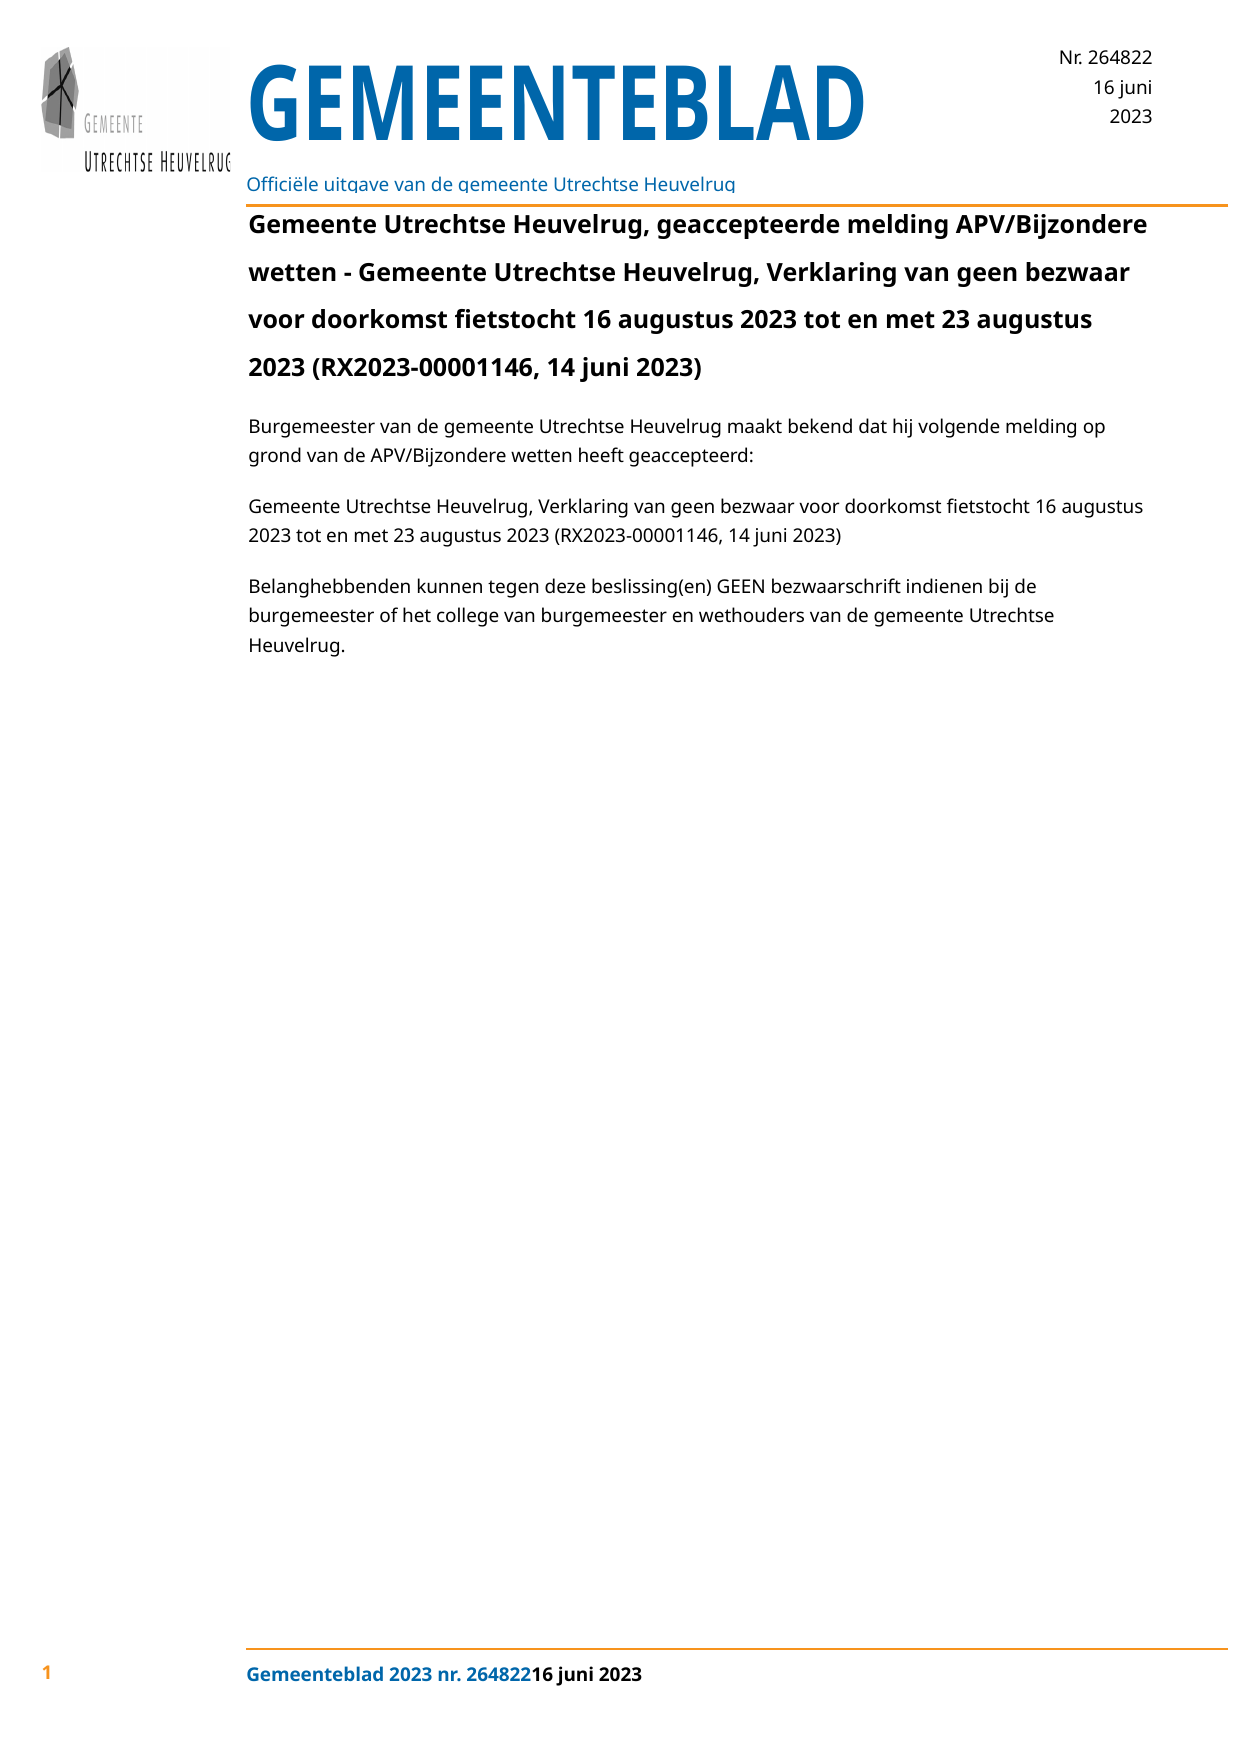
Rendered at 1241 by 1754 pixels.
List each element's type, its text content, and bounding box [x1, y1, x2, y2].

text Burgemeester van de gemeente Utrechtse Heuvelrug maakt bekend dat hij volgende melding op grond van de APV/Bijzondere wetten heeft geaccepteerd: [248, 413, 1152, 468]
text Gemeente Utrechtse Heuvelrug, Verklaring van geen bezwaar voor doorkomst fietstocht 16 augustus 2023 tot en met 23 augustus 2023 (RX2023-00001146, 14 juni 2023) [248, 493, 1152, 548]
picture [41, 47, 231, 172]
text Gemeente Utrechtse Heuvelrug, geaccepteerde melding APV/Bijzondere wetten - Gemeente Utrechtse Heuvelrug, Verklaring van geen bezwaar voor doorkomst fietstocht 16 augustus 2023 tot en met 23 augustus 2023 (RX2023-00001146, 14 juni 2023) [248, 207, 1152, 384]
text Belanghebbenden kunnen tegen deze beslissing(en) GEEN bezwaarschrift indienen bij de burgemeester of het college van burgemeester en wethouders van de gemeente Utrechtse Heuvelrug. [248, 573, 1152, 658]
